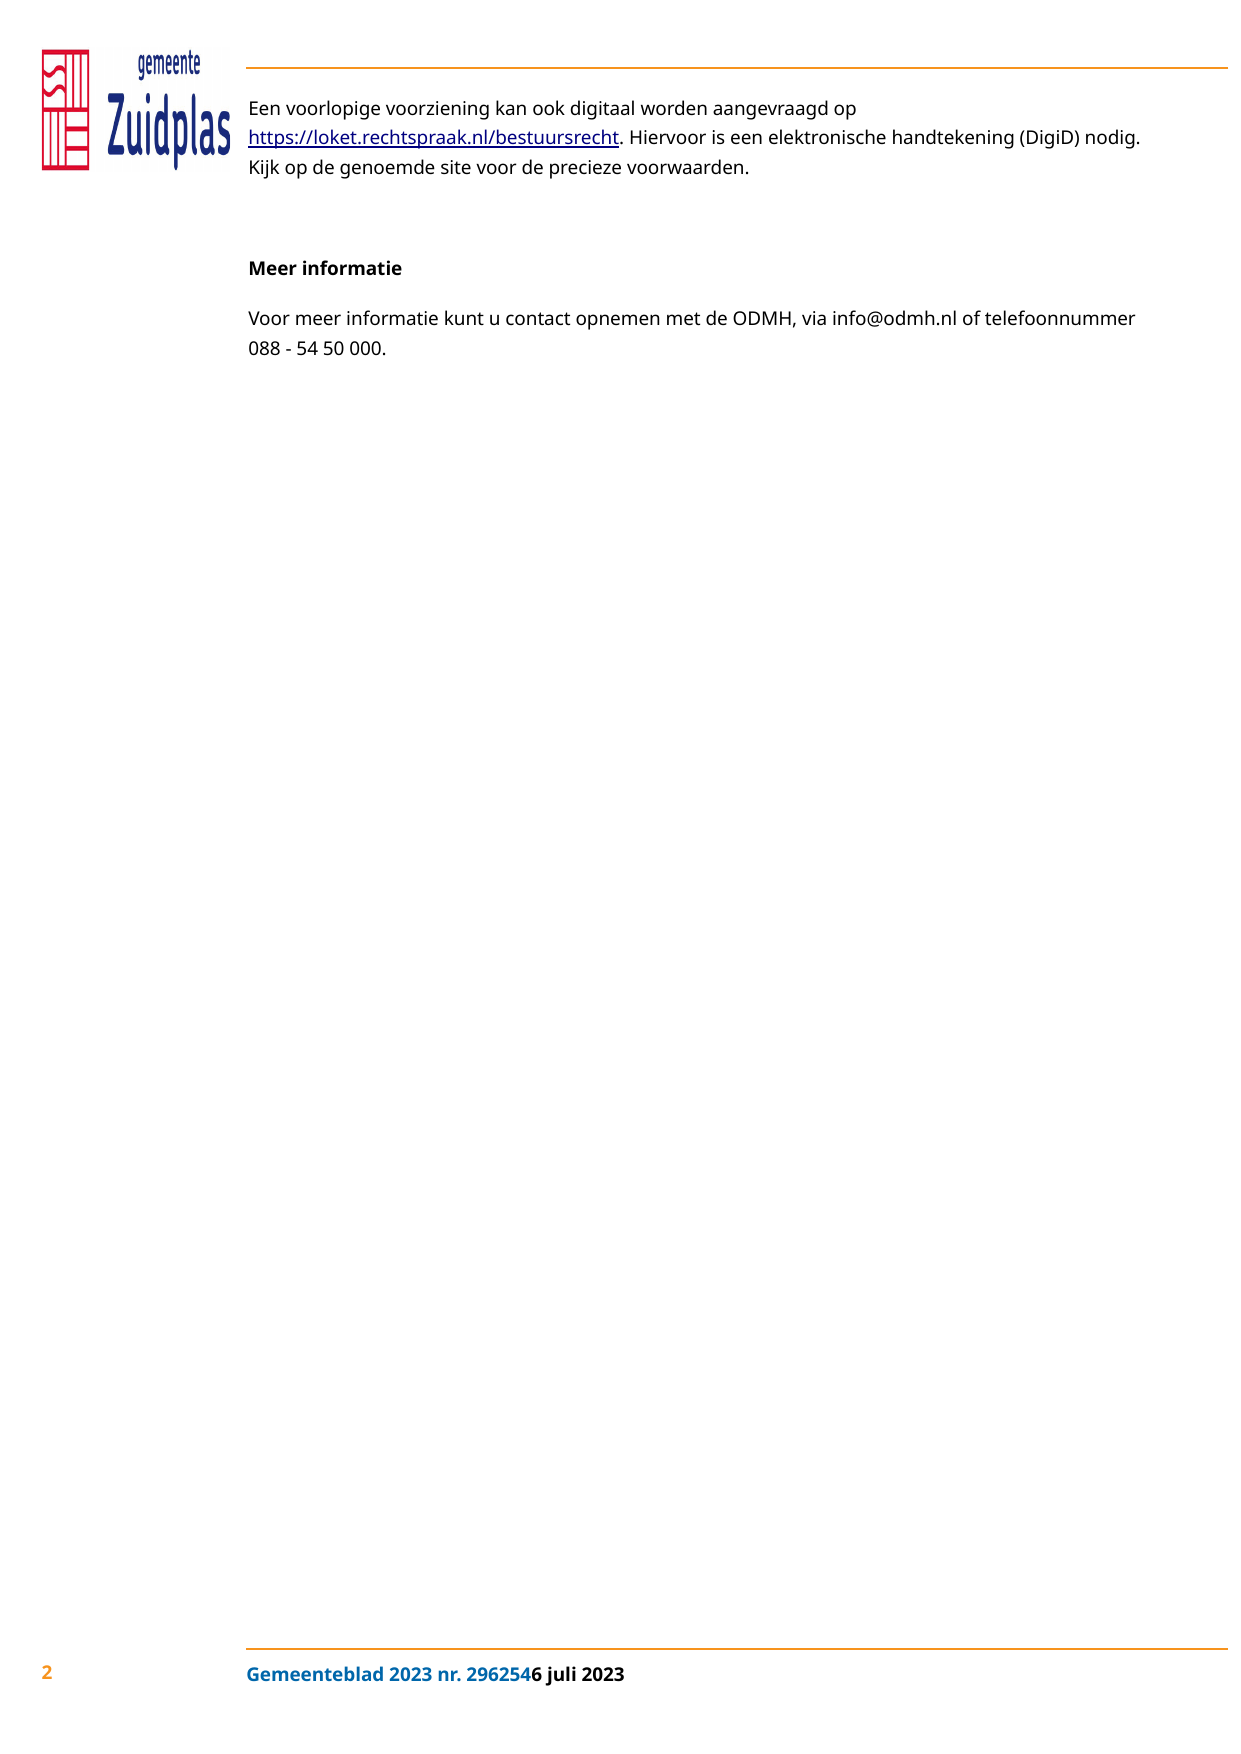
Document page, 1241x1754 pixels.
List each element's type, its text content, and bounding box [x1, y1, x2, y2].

text Voor meer informatie kunt u contact opnemen met de ODMH, via info@odmh.nl of telefoonnummer 088 - 54 50 000. [248, 305, 1152, 361]
text Een voorlopige voorziening kan ook digitaal worden aangevraagd op https://loket.rechtspraak.nl/bestuursrecht. Hiervoor is een elektronische handtekening (DigiD) nodig. Kijk op de genoemde site voor de precieze voorwaarden. [248, 95, 1152, 180]
text Meer informatie [248, 255, 1152, 281]
picture [41, 47, 231, 172]
